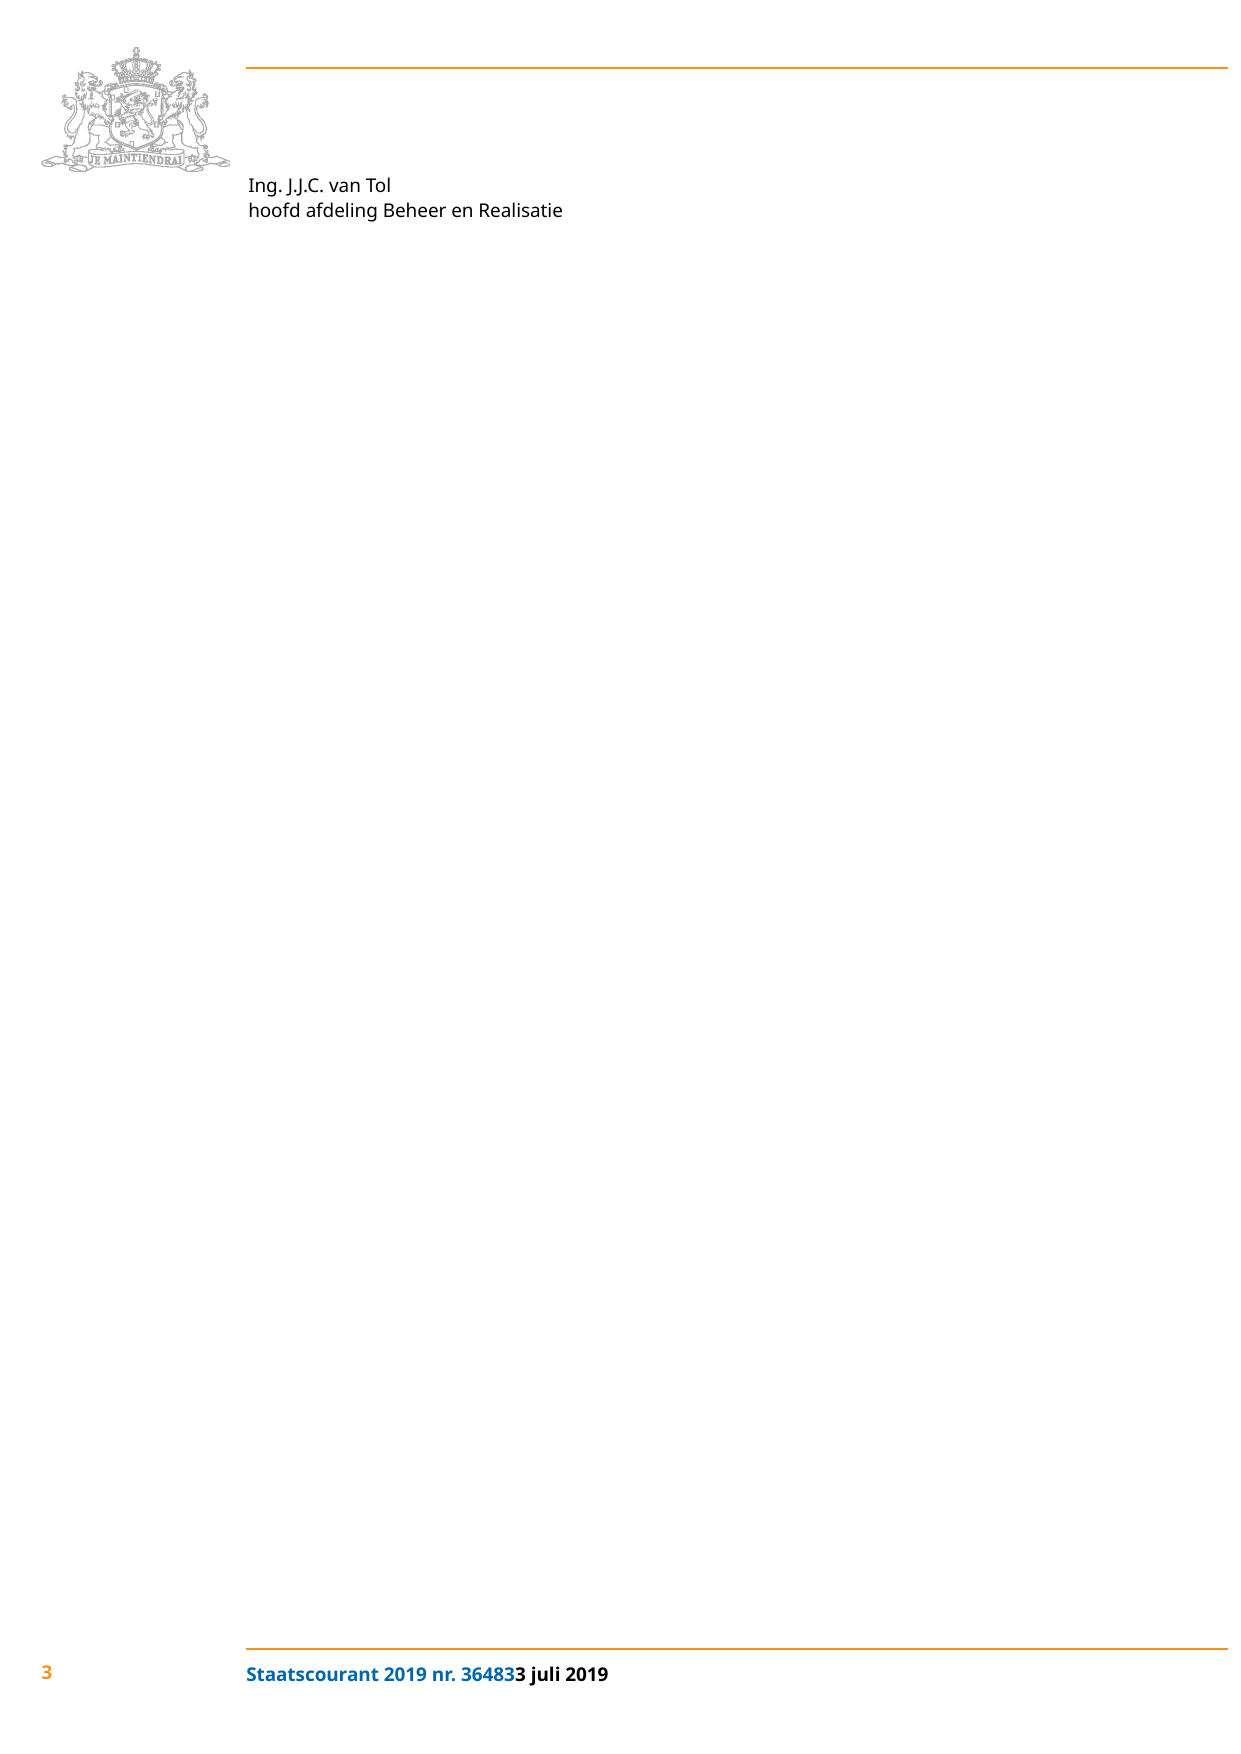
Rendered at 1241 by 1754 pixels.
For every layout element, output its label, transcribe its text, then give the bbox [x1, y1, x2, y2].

picture [41, 47, 231, 172]
text hoofd afdeling Beheer en Realisatie [248, 198, 1152, 223]
text Ing. J.J.C. van Tol [248, 172, 1152, 198]
